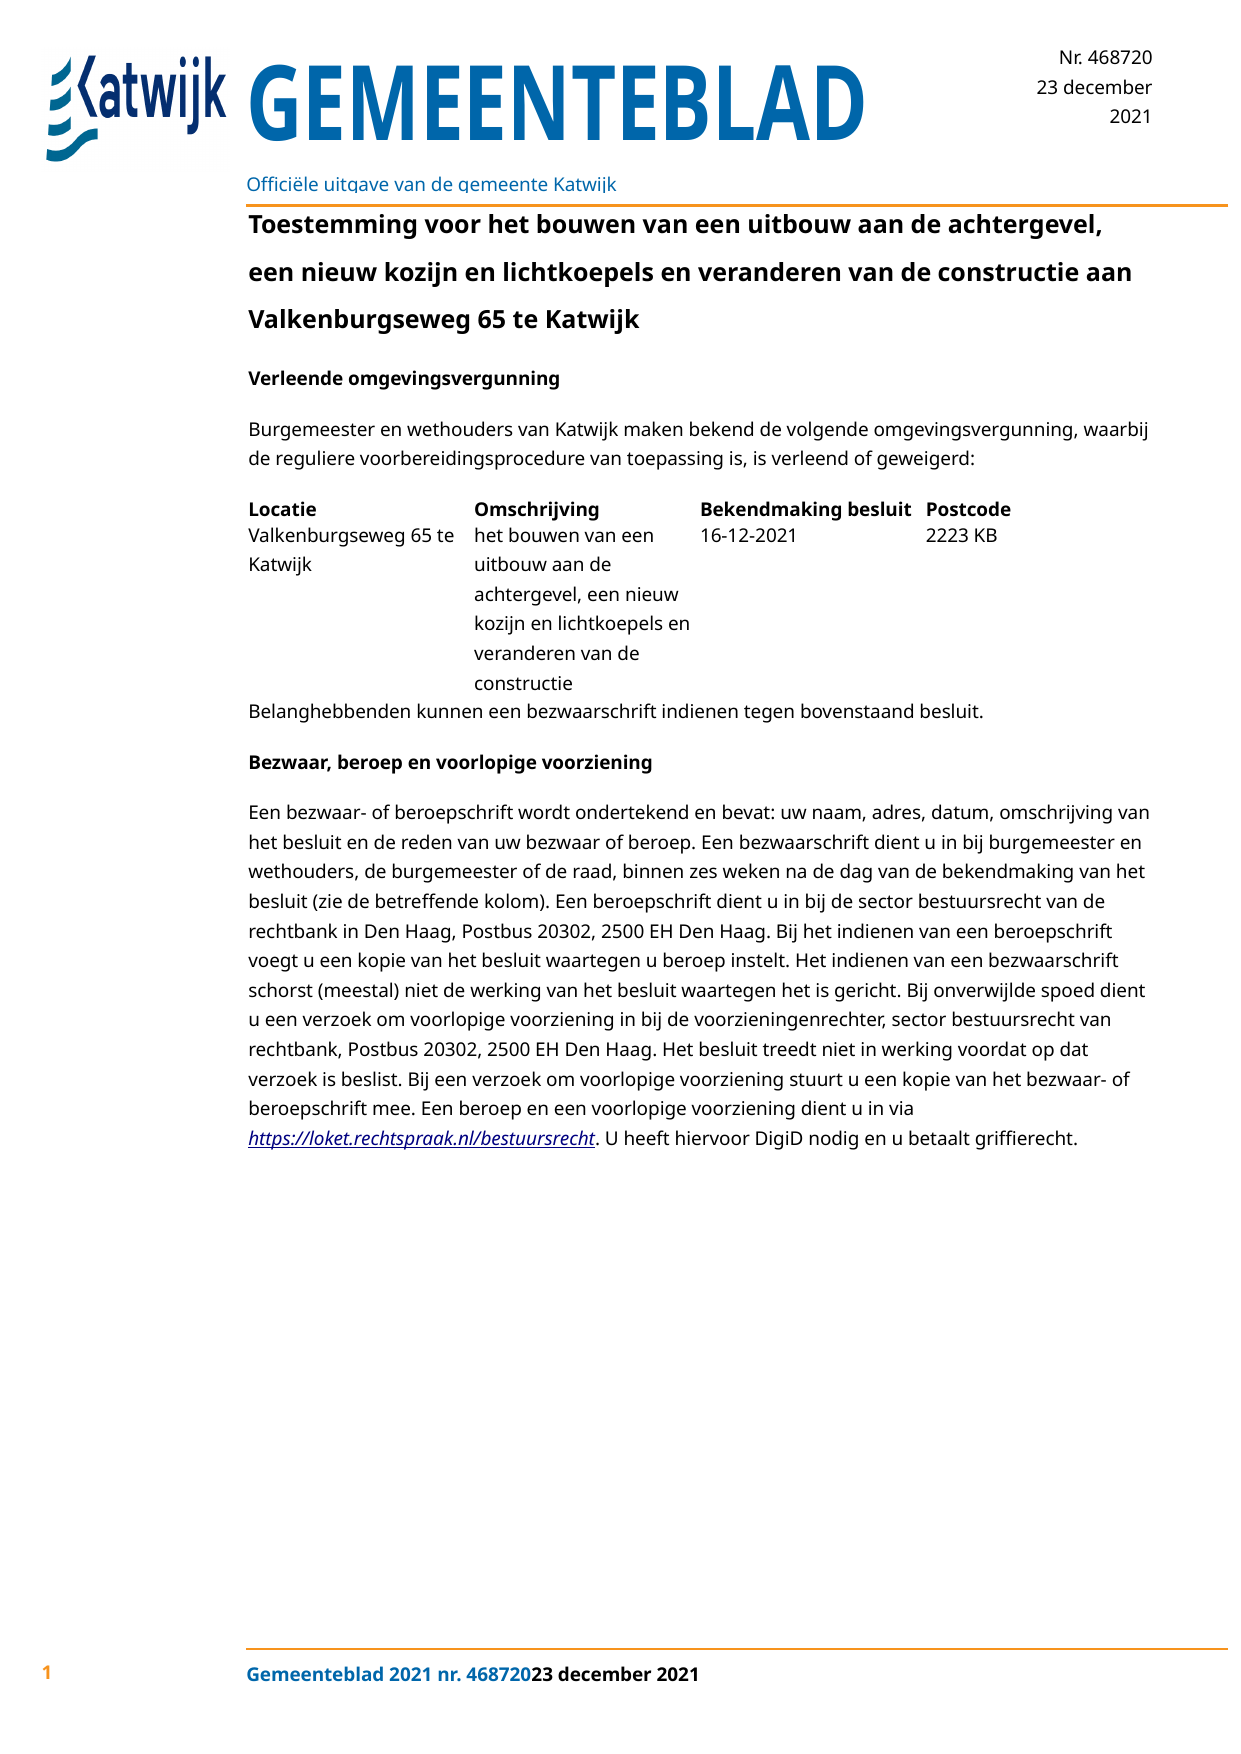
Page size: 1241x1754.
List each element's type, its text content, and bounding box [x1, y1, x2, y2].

text Belanghebbenden kunnen een bezwaarschrift indienen tegen bovenstaand besluit. [248, 699, 1152, 724]
text Een bezwaar- of beroepschrift wordt ondertekend en bevat: uw naam, adres, datum, omschrijving van het besluit en de reden van uw bezwaar of beroep. Een bezwaarschrift dient u in bij burgemeester en wethouders, de burgemeester of de raad, binnen zes weken na de dag van de bekendmaking van het besluit (zie de betreffende kolom). Een beroepschrift dient u in bij de sector bestuursrecht van de rechtbank in Den Haag, Postbus 20302, 2500 EH Den Haag. Bij het indienen van een beroepschrift voegt u een kopie van het besluit waartegen u beroep instelt. Het indienen van een bezwaarschrift schorst (meestal) niet de werking van het besluit waartegen het is gericht. Bij onverwijlde spoed dient u een verzoek om voorlopige voorziening in bij de voorzieningenrechter, sector bestuursrecht van rechtbank, Postbus 20302, 2500 EH Den Haag. Het besluit treedt niet in werking voordat op dat verzoek is beslist. Bij een verzoek om voorlopige voorziening stuurt u een kopie van het bezwaar- of beroepschrift mee. Een beroep en een voorlopige voorziening dient u in via https://loket.rechtspraak.nl/bestuursrecht. U heeft hiervoor DigiD nodig en u betaalt griffierecht. [248, 799, 1152, 1151]
text Verleende omgevingsvergunning [248, 366, 1152, 391]
table_header Omschrijving [474, 496, 700, 522]
text Burgemeester en wethouders van Katwijk maken bekend de volgende omgevingsvergunning, waarbij de reguliere voorbereidingsprocedure van toepassing is, is verleend of geweigerd: [248, 416, 1152, 471]
picture [41, 47, 231, 172]
table_cell 2223 KB [926, 522, 1152, 695]
table_cell 16-12-2021 [700, 522, 926, 695]
table_cell Valkenburgseweg 65 te Katwijk [248, 522, 474, 695]
table_header Postcode [926, 496, 1152, 522]
table_cell het bouwen van een uitbouw aan de achtergevel, een nieuw kozijn en lichtkoepels en veranderen van de constructie [474, 522, 700, 695]
table_header Bekendmaking besluit [700, 496, 926, 522]
table_header Locatie [248, 496, 474, 522]
text Bezwaar, beroep en voorlopige voorziening [248, 749, 1152, 775]
text Toestemming voor het bouwen van een uitbouw aan de achtergevel, een nieuw kozijn en lichtkoepels en veranderen van de constructie aan Valkenburgseweg 65 te Katwijk [248, 207, 1152, 336]
